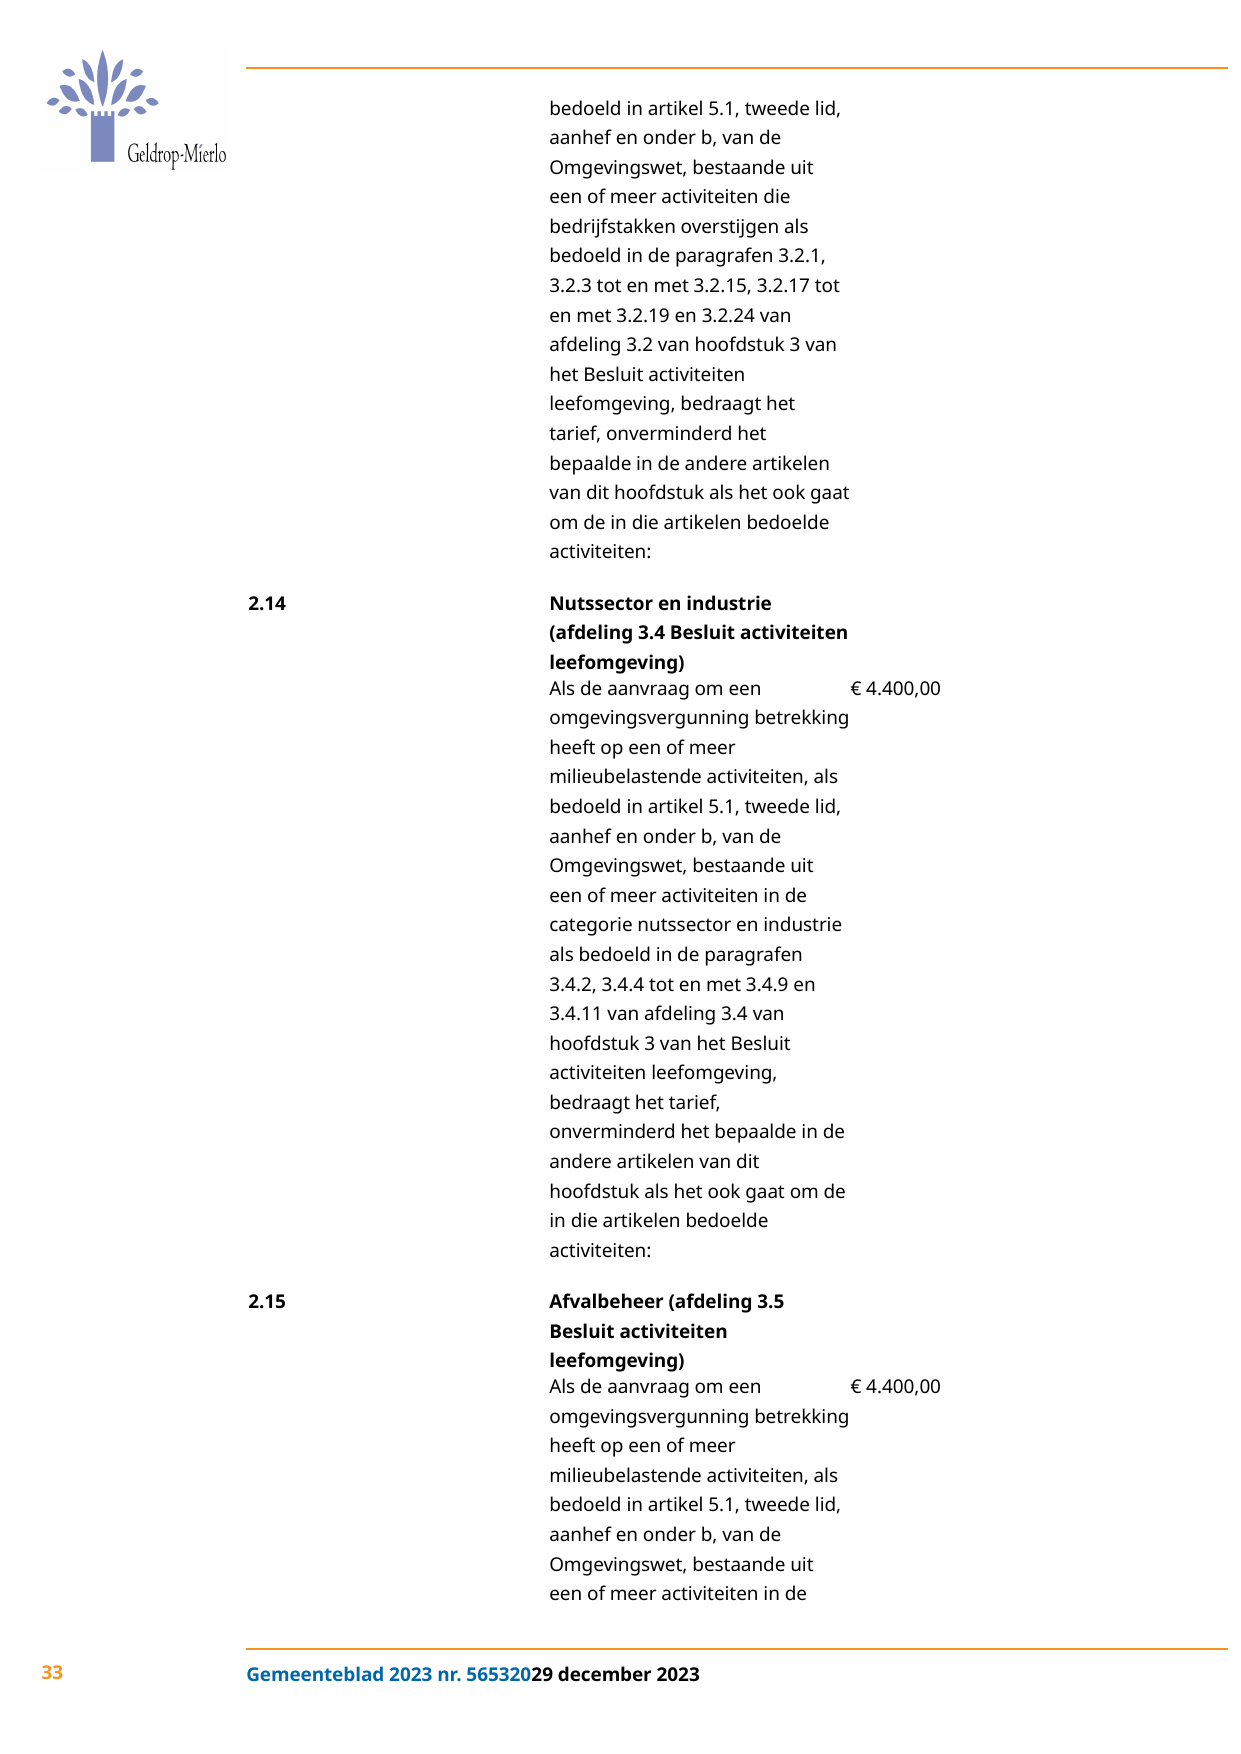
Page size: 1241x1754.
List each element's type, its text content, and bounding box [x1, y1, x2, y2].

table_cell 2.15 [248, 1289, 549, 1373]
table_cell [248, 1263, 549, 1288]
table_cell [549, 564, 850, 590]
table_cell [248, 564, 549, 590]
table_cell bedoeld in artikel 5.1, tweede lid, aanhef en onder b, van de Omgevingswet, bestaande uit een of meer activiteiten die bedrijfstakken overstijgen als bedoeld in de paragrafen 3.2.1, 3.2.3 tot en met 3.2.15, 3.2.17 tot en met 3.2.19 en 3.2.24 van afdeling 3.2 van hoofdstuk 3 van het Besluit activiteiten leefomgeving, bedraagt het tarief, onverminderd het bepaalde in de andere artikelen van dit hoofdstuk als het ook gaat om de in die artikelen bedoelde activiteiten: [549, 95, 850, 564]
table_cell [850, 95, 1152, 564]
table_cell [850, 590, 1152, 675]
table_cell Afvalbeheer (afdeling 3.5 Besluit activiteiten leefomgeving) [549, 1289, 850, 1373]
table_cell 2.14 [248, 590, 549, 675]
table_cell € 4.400,00 [850, 1373, 1152, 1606]
table_cell Als de aanvraag om een omgevingsvergunning betrekking heeft op een of meer milieubelastende activiteiten, als bedoeld in artikel 5.1, tweede lid, aanhef en onder b, van de Omgevingswet, bestaande uit een of meer activiteiten in de categorie nutssector en industrie als bedoeld in de paragrafen 3.4.2, 3.4.4 tot en met 3.4.9 en 3.4.11 van afdeling 3.4 van hoofdstuk 3 van het Besluit activiteiten leefomgeving, bedraagt het tarief, onverminderd het bepaalde in de andere artikelen van dit hoofdstuk als het ook gaat om de in die artikelen bedoelde activiteiten: [549, 675, 850, 1263]
table_cell [850, 1263, 1152, 1288]
table_cell [850, 1289, 1152, 1373]
table_cell [248, 95, 549, 564]
table_cell Nutssector en industrie (afdeling 3.4 Besluit activiteiten leefomgeving) [549, 590, 850, 675]
table_cell [248, 675, 549, 1263]
picture [41, 47, 231, 172]
table_cell [850, 564, 1152, 590]
table_cell Als de aanvraag om een omgevingsvergunning betrekking heeft op een of meer milieubelastende activiteiten, als bedoeld in artikel 5.1, tweede lid, aanhef en onder b, van de Omgevingswet, bestaande uit een of meer activiteiten in de [549, 1373, 850, 1606]
table_cell € 4.400,00 [850, 675, 1152, 1263]
table_cell [248, 1373, 549, 1606]
table_cell [549, 1263, 850, 1288]
